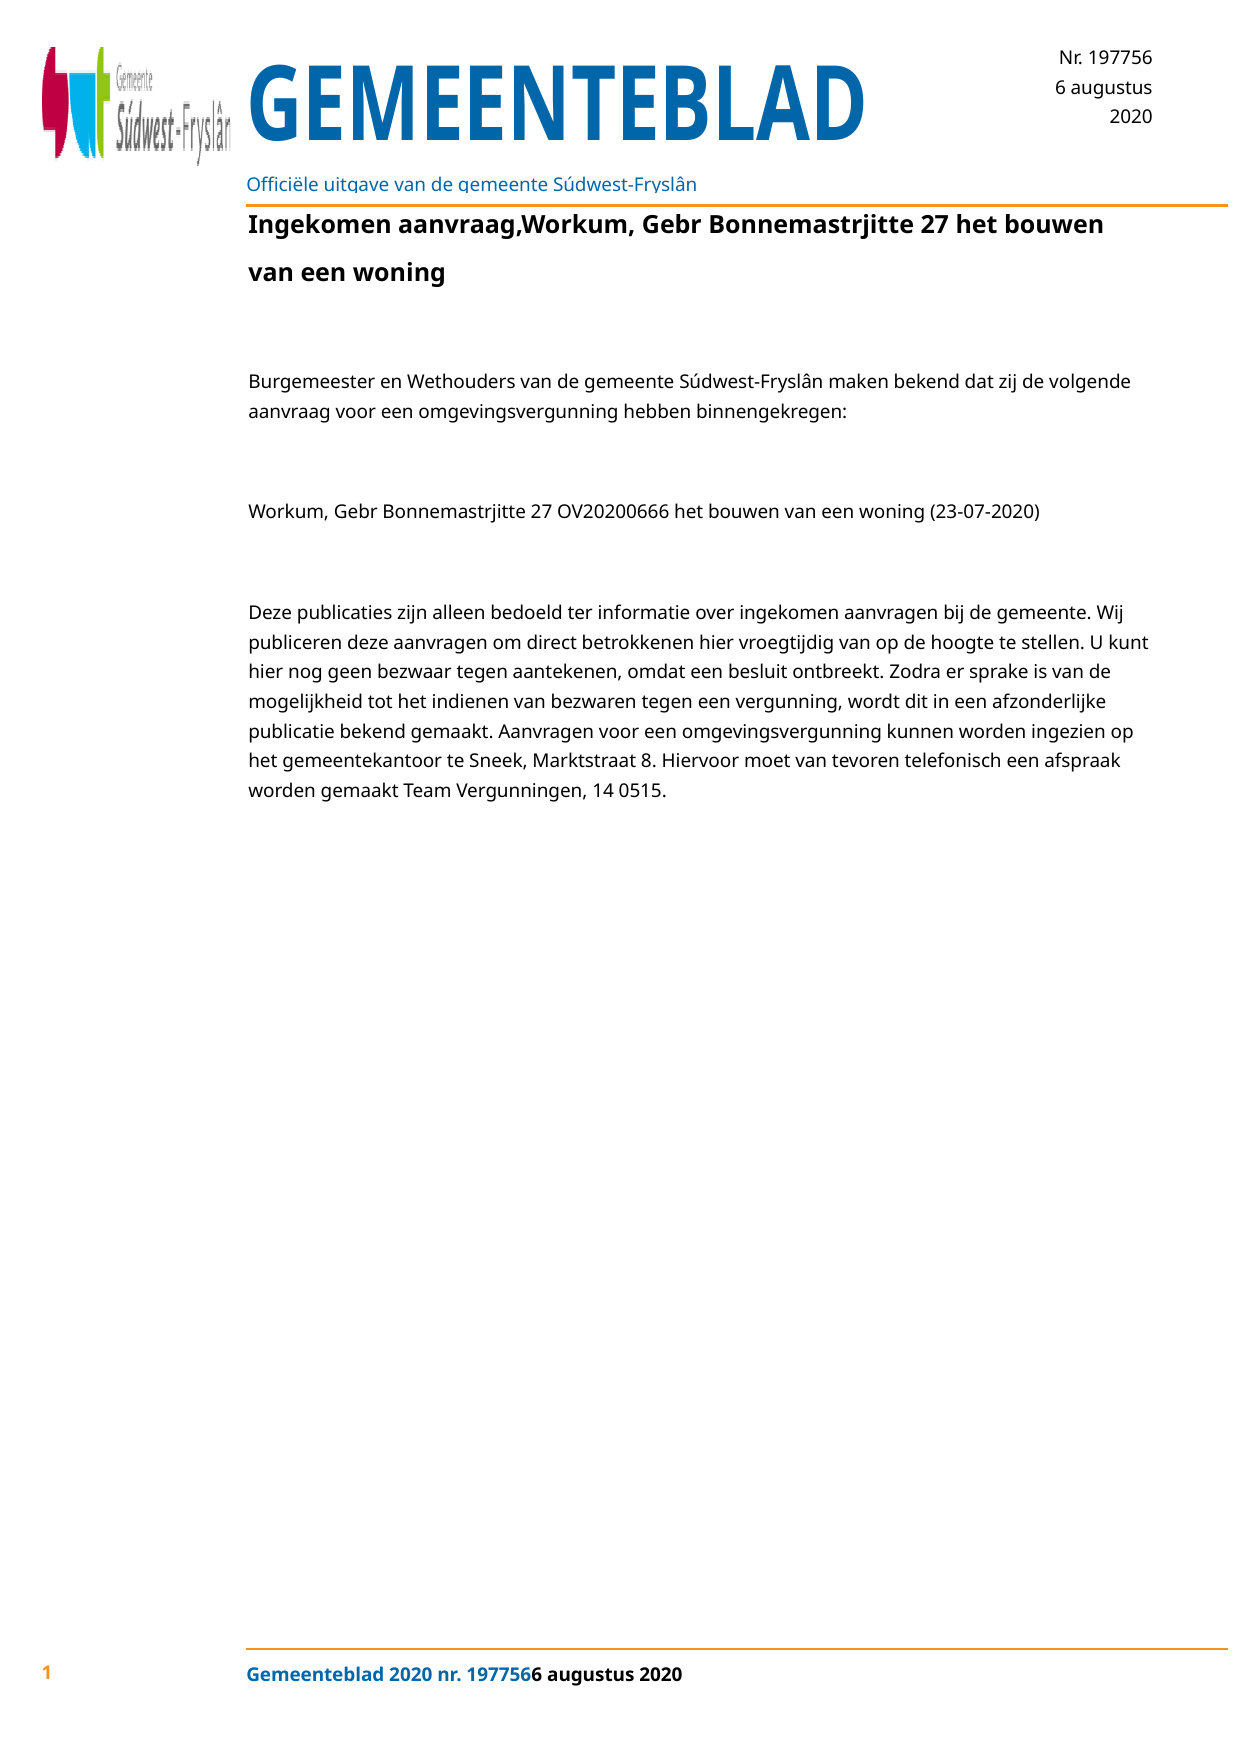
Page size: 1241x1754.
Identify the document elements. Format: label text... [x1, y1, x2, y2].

text Burgemeester en Wethouders van de gemeente Súdwest-Fryslân maken bekend dat zij de volgende aanvraag voor een omgevingsvergunning hebben binnengekregen: [248, 368, 1152, 424]
text Workum, Gebr Bonnemastrjitte 27 OV20200666 het bouwen van een woning (23-07-2020) [248, 499, 1152, 524]
text Ingekomen aanvraag,Workum, Gebr Bonnemastrjitte 27 het bouwen van een woning [248, 207, 1152, 288]
picture [41, 47, 231, 172]
text Deze publicaties zijn alleen bedoeld ter informatie over ingekomen aanvragen bij de gemeente. Wij publiceren deze aanvragen om direct betrokkenen hier vroegtijdig van op de hoogte te stellen. U kunt hier nog geen bezwaar tegen aantekenen, omdat een besluit ontbreekt. Zodra er sprake is van de mogelijkheid tot het indienen van bezwaren tegen een vergunning, wordt dit in een afzonderlijke publicatie bekend gemaakt. Aanvragen voor een omgevingsvergunning kunnen worden ingezien op het gemeentekantoor te Sneek, Marktstraat 8. Hiervoor moet van tevoren telefonisch een afspraak worden gemaakt Team Vergunningen, 14 0515. [248, 599, 1152, 803]
